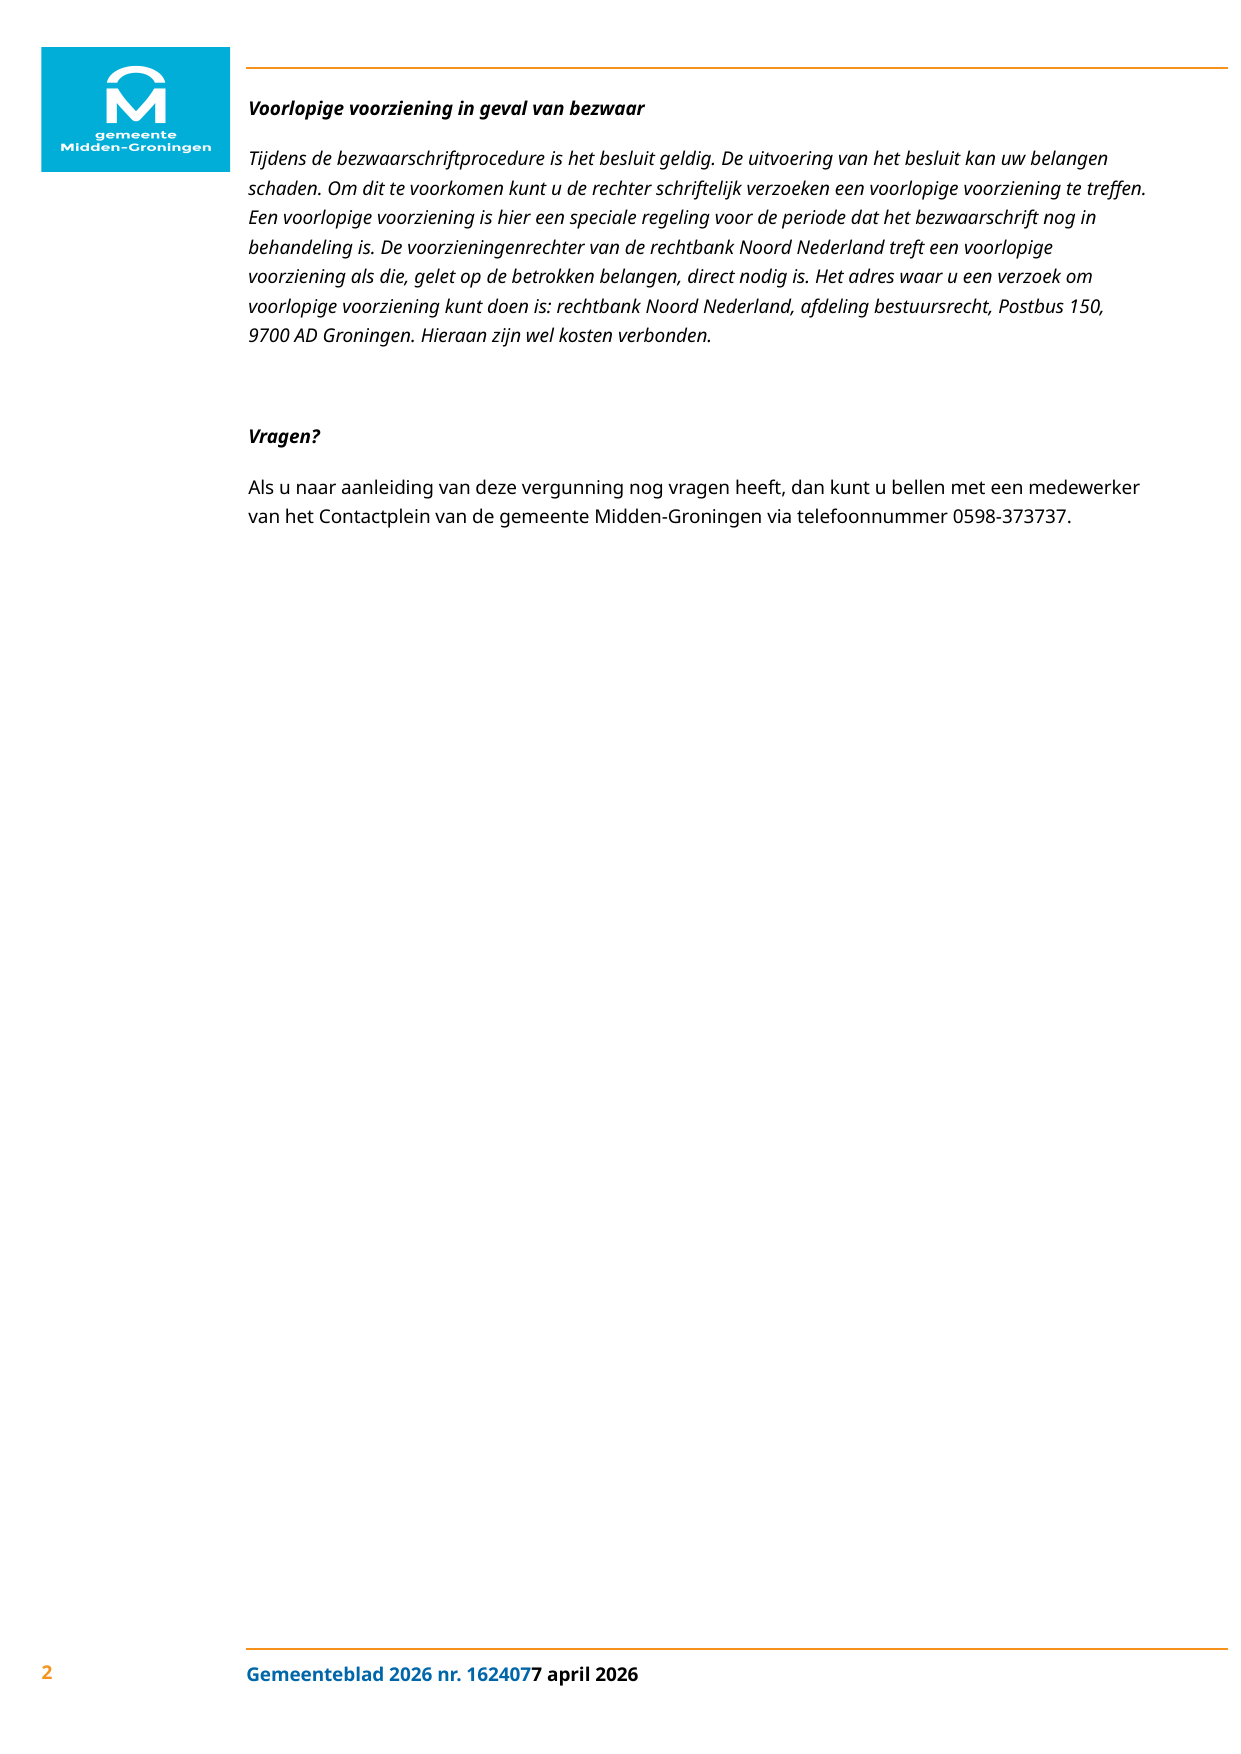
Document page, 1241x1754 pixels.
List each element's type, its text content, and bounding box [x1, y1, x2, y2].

picture [107, 89, 165, 122]
text Voorlopige voorziening in geval van bezwaar [248, 95, 1152, 121]
text Tijdens de bezwaarschriftprocedure is het besluit geldig. De uitvoering van het besluit kan uw belangen schaden. Om dit te voorkomen kunt u de rechter schriftelijk verzoeken een voorlopige voorziening te treffen. Een voorlopige voorziening is hier een speciale regeling voor de periode dat het bezwaarschrift nog in behandeling is. De voorzieningenrechter van de rechtbank Noord Nederland treft een voorlopige voorziening als die, gelet op de betrokken belangen, direct nodig is. Het adres waar u een verzoek om voorlopige voorziening kunt doen is: rechtbank Noord Nederland, afdeling bestuursrecht, Postbus 150, 9700 AD Groningen. Hieraan zijn wel kosten verbonden. [248, 145, 1152, 348]
text Als u naar aanleiding van deze vergunning nog vragen heeft, dan kunt u bellen met een medewerker van het Contactplein van de gemeente Midden-Groningen via telefoonnummer 0598-373737. [248, 474, 1152, 529]
text Vragen? [248, 423, 1152, 449]
picture [184, 146, 190, 153]
picture [108, 66, 164, 82]
